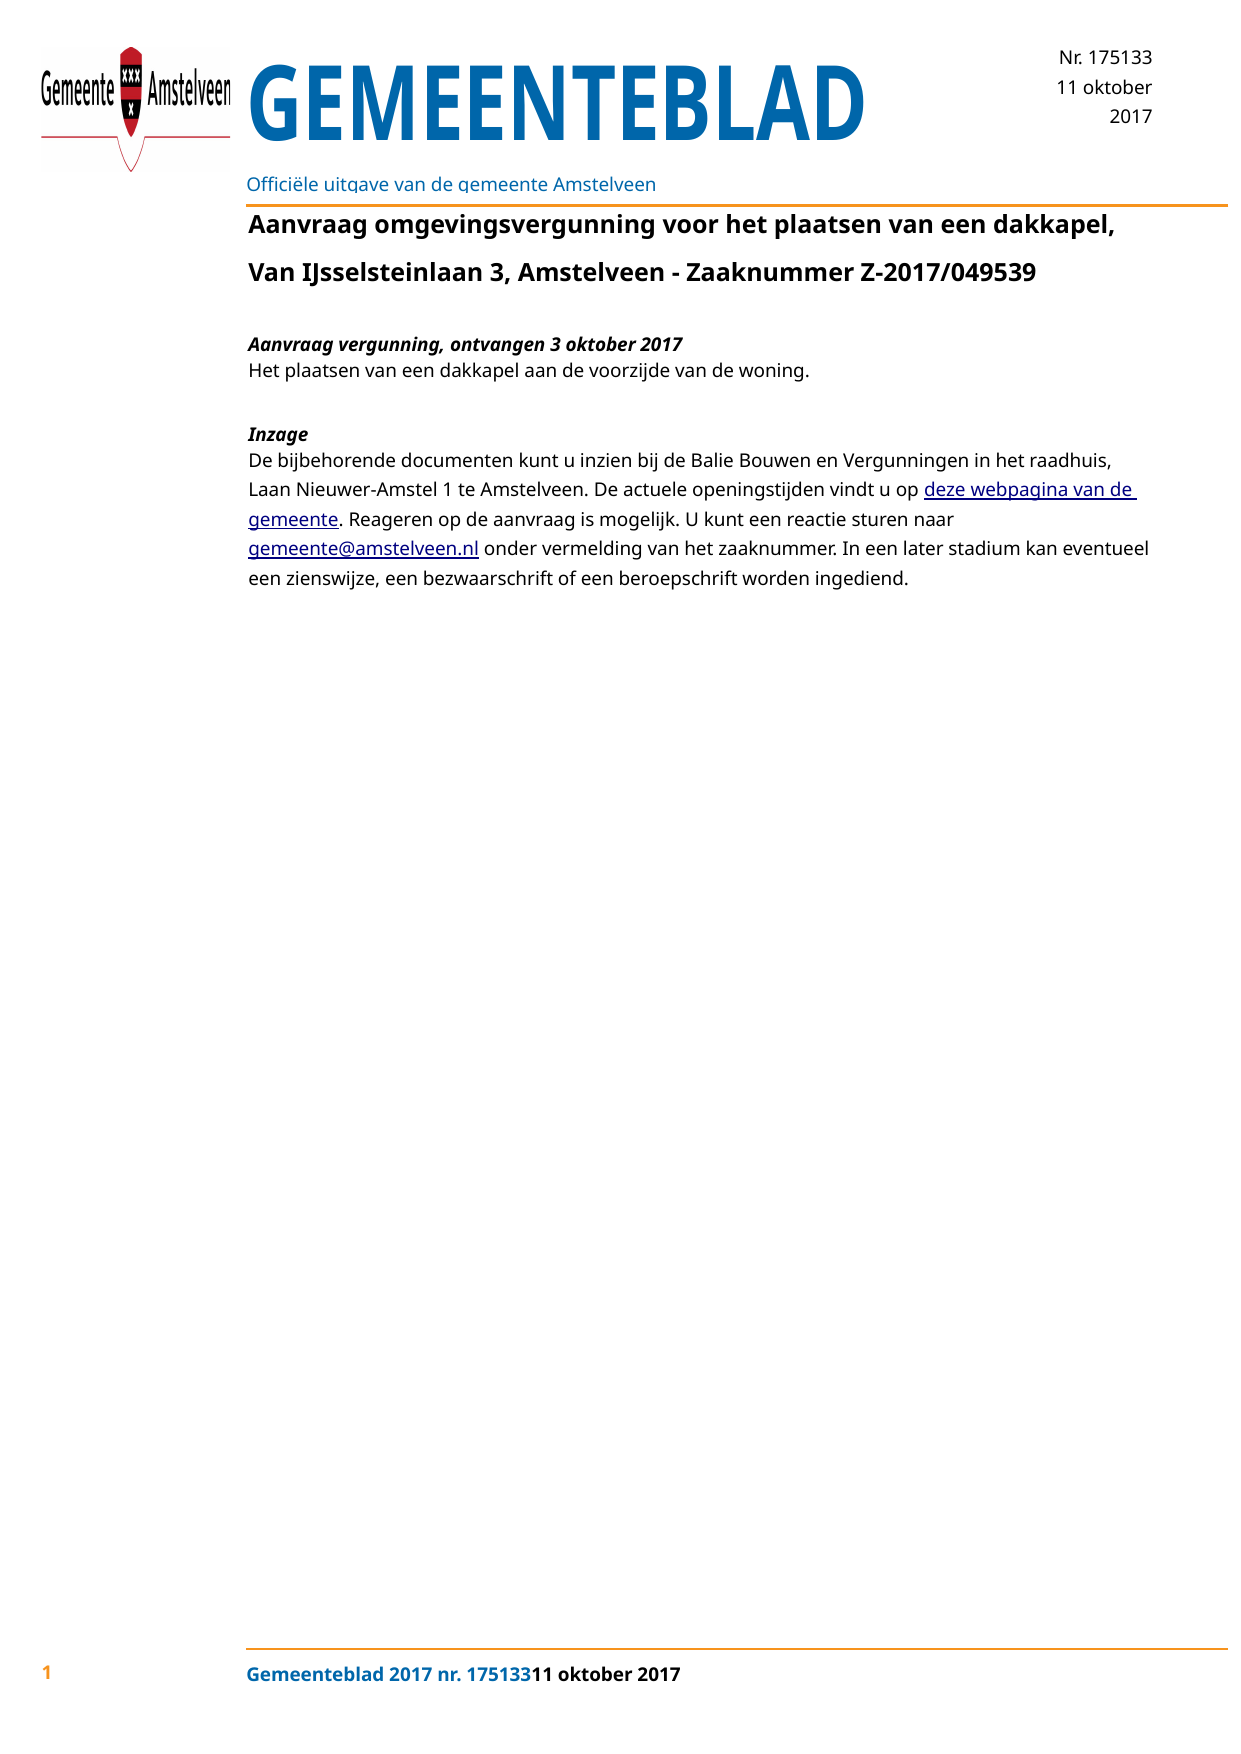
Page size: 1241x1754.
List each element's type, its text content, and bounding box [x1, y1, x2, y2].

text Aanvraag omgevingsvergunning voor het plaatsen van een dakkapel, Van IJsselsteinlaan 3, Amstelveen - Zaaknummer Z-2017/049539 [248, 207, 1152, 288]
text Inzage [248, 421, 1152, 447]
picture [41, 47, 231, 172]
text De bijbehorende documenten kunt u inzien bij de Balie Bouwen en Vergunningen in het raadhuis, Laan Nieuwer-Amstel 1 te Amstelveen. De actuele openingstijden vindt u op deze webpagina van de gemeente. Reageren op de aanvraag is mogelijk. U kunt een reactie sturen naar gemeente@amstelveen.nl onder vermelding van het zaaknummer. In een later stadium kan eventueel een zienswijze, een bezwaarschrift of een beroepschrift worden ingediend. [248, 447, 1152, 591]
text Aanvraag vergunning, ontvangen 3 oktober 2017 [248, 331, 1152, 357]
text Het plaatsen van een dakkapel aan de voorzijde van de woning. [248, 357, 1152, 383]
